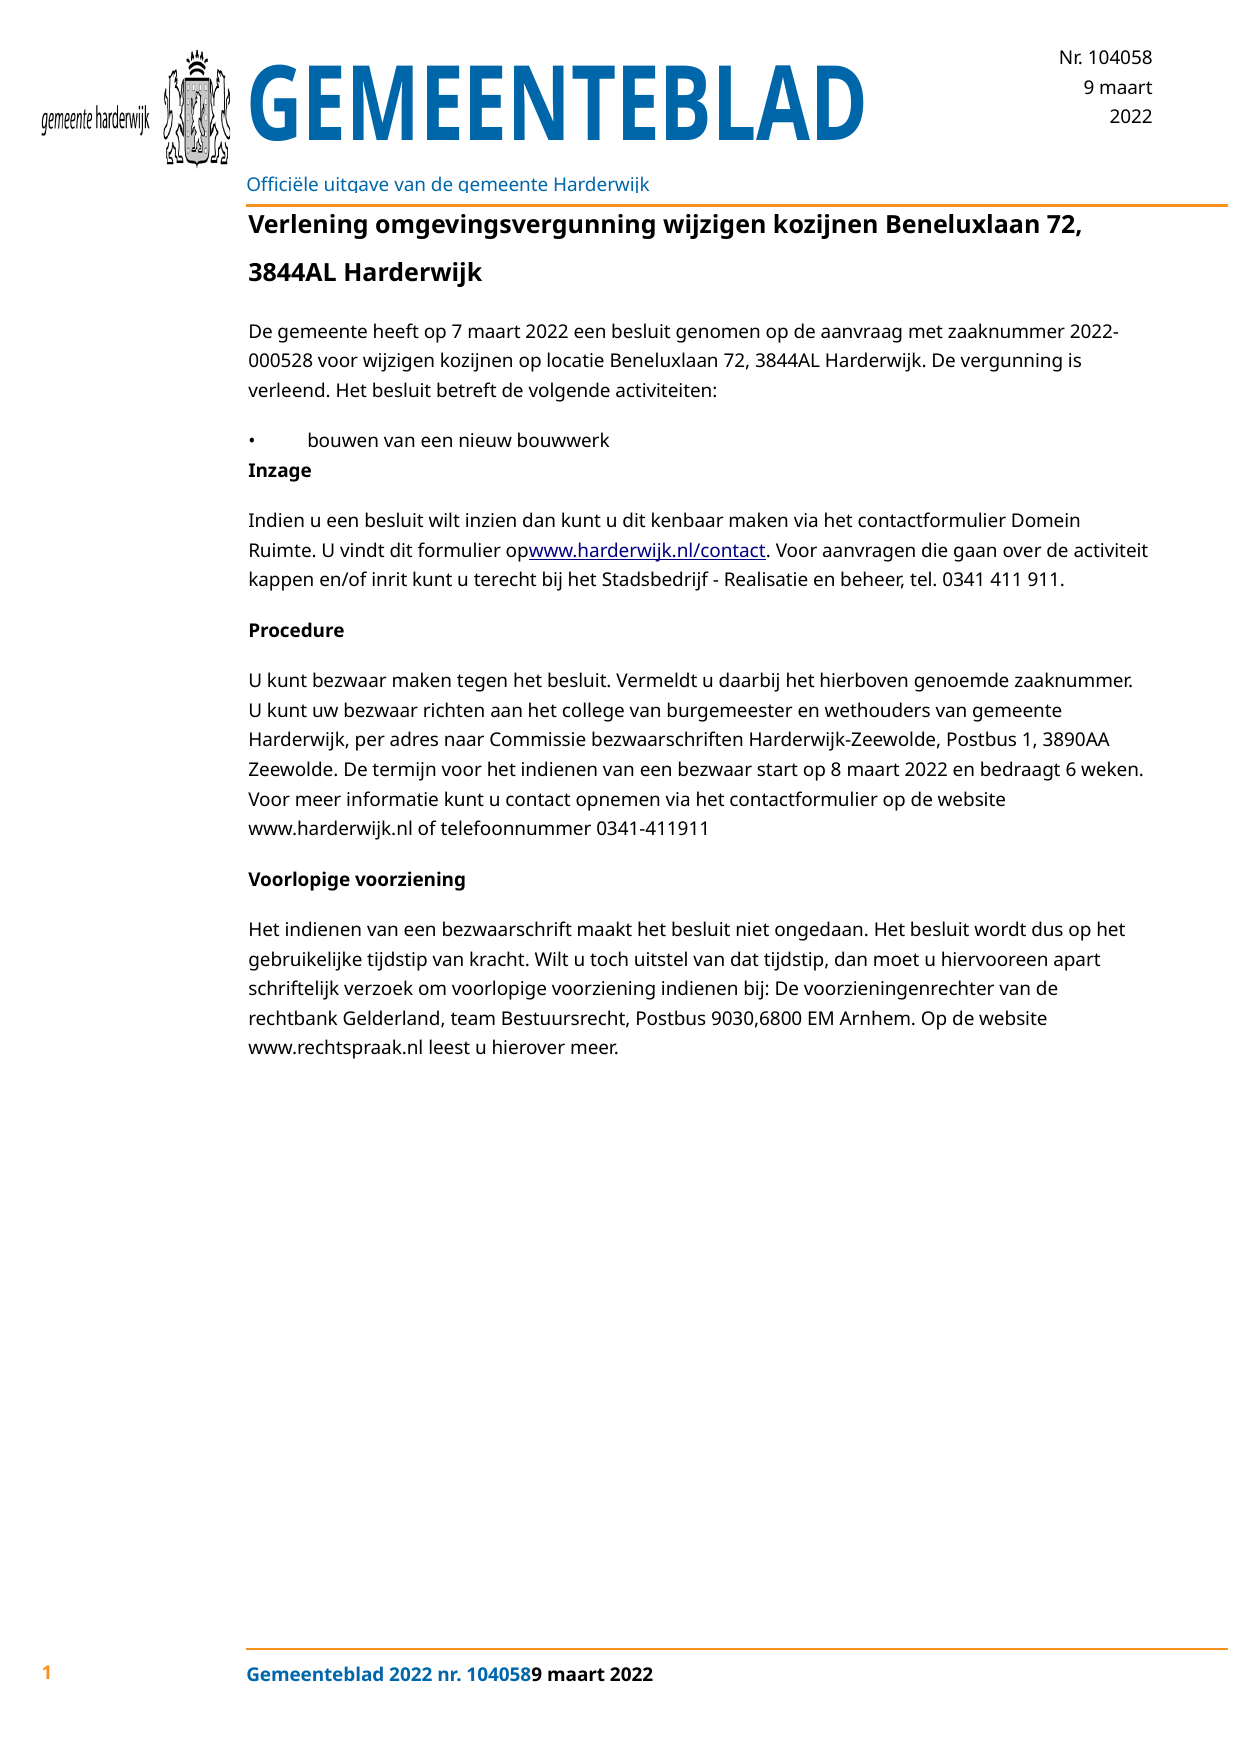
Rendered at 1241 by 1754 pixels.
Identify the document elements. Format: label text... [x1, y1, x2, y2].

text De gemeente heeft op 7 maart 2022 een besluit genomen op de aanvraag met zaaknummer 2022-000528 voor wijzigen kozijnen op locatie Beneluxlaan 72, 3844AL Harderwijk. De vergunning is verleend. Het besluit betreft de volgende activiteiten: [248, 318, 1152, 403]
text Inzage [248, 457, 1152, 483]
text Verlening omgevingsvergunning wijzigen kozijnen Beneluxlaan 72, 3844AL Harderwijk [248, 207, 1152, 288]
text Voorlopige voorziening [248, 866, 1152, 892]
list bouwen van een nieuw bouwwerk [248, 427, 1152, 453]
picture [41, 47, 231, 172]
text U kunt bezwaar maken tegen het besluit. Vermeldt u daarbij het hierboven genoemde zaaknummer. U kunt uw bezwaar richten aan het college van burgemeester en wethouders van gemeente Harderwijk, per adres naar Commissie bezwaarschriften Harderwijk-Zeewolde, Postbus 1, 3890AA Zeewolde. De termijn voor het indienen van een bezwaar start op 8 maart 2022 en bedraagt 6 weken. Voor meer informatie kunt u contact opnemen via het contactformulier op de website www.harderwijk.nl of telefoonnummer 0341-411911 [248, 667, 1152, 841]
text Indien u een besluit wilt inzien dan kunt u dit kenbaar maken via het contactformulier Domein Ruimte. U vindt dit formulier opwww.harderwijk.nl/contact. Voor aanvragen die gaan over de activiteit kappen en/of inrit kunt u terecht bij het Stadsbedrijf - Realisatie en beheer, tel. 0341 411 911. [248, 507, 1152, 592]
text Het indienen van een bezwaarschrift maakt het besluit niet ongedaan. Het besluit wordt dus op het gebruikelijke tijdstip van kracht. Wilt u toch uitstel van dat tijdstip, dan moet u hiervooreen apart schriftelijk verzoek om voorlopige voorziening indienen bij: De voorzieningenrechter van de rechtbank Gelderland, team Bestuursrecht, Postbus 9030,6800 EM Arnhem. Op de website www.rechtspraak.nl leest u hierover meer. [248, 916, 1152, 1060]
text Procedure [248, 617, 1152, 643]
